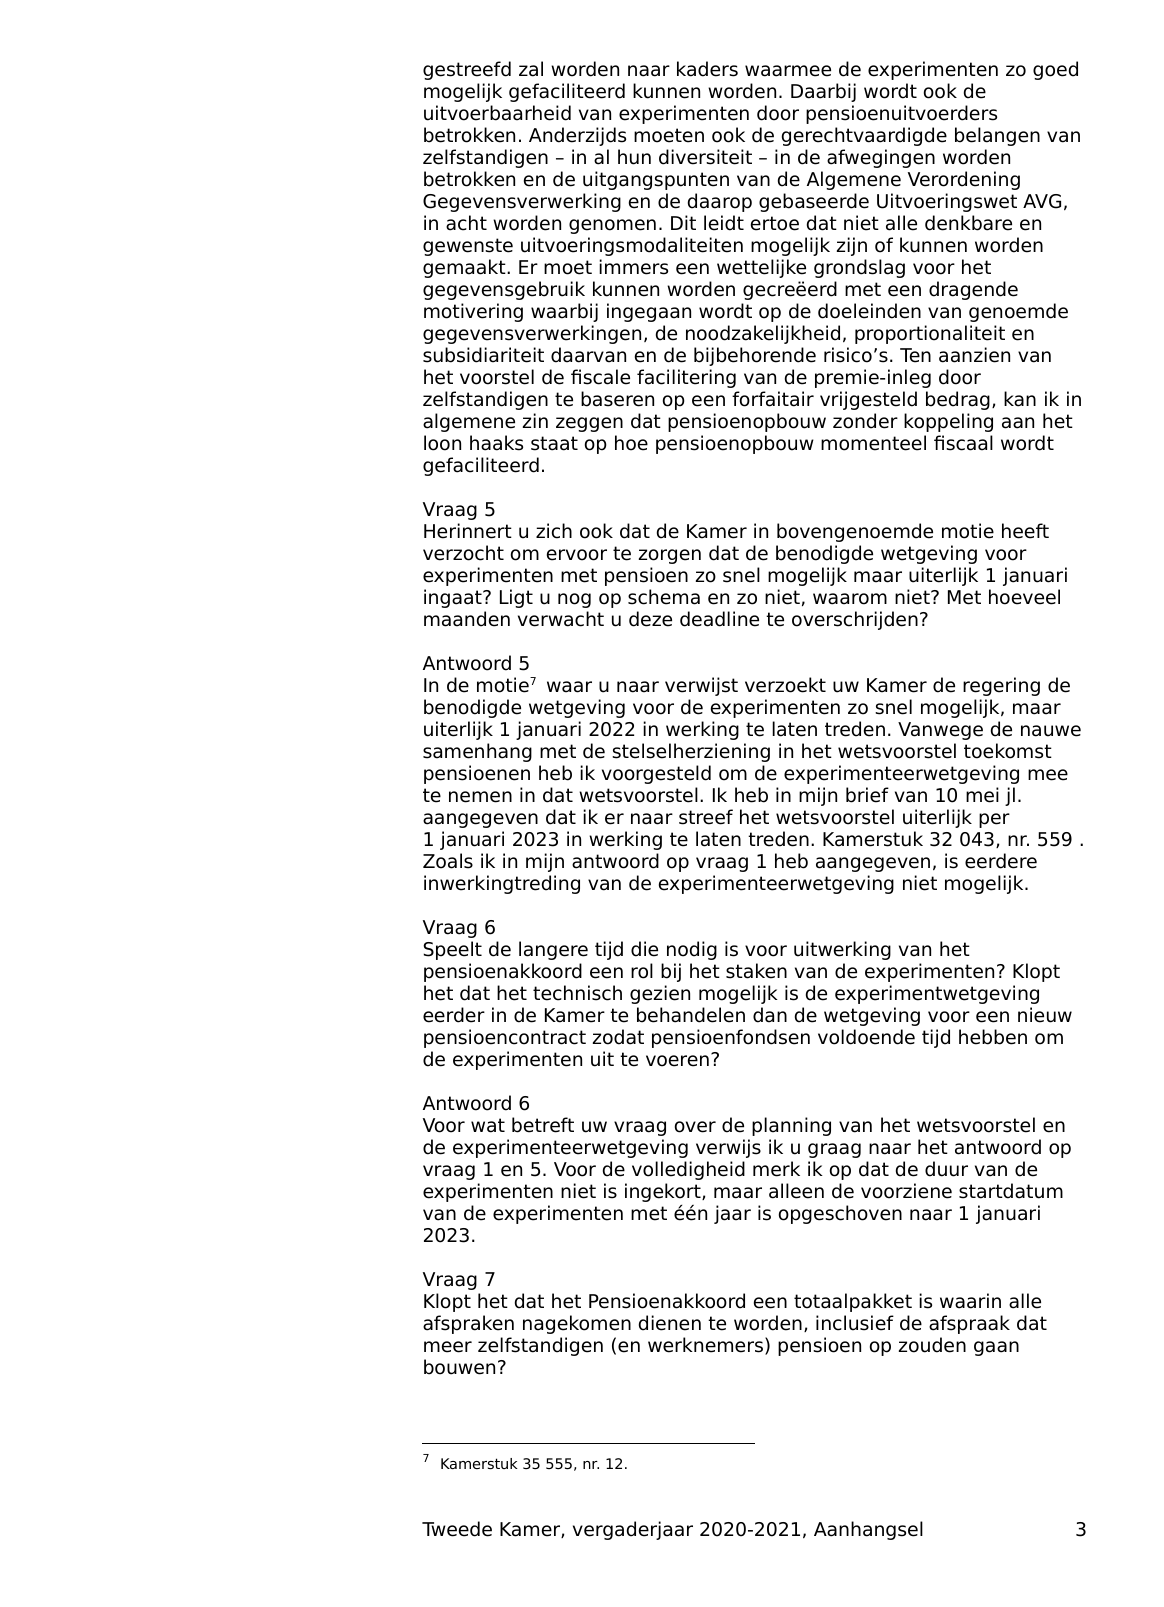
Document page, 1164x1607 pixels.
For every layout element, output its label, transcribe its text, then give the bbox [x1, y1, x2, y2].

text Herinnert u zich ook dat de Kamer in bovengenoemde motie heeft verzocht om ervoor te zorgen dat de benodigde wetgeving voor experimenten met pensioen zo snel mogelijk maar uiterlijk 1 januari ingaat? Ligt u nog op schema en zo niet, waarom niet? Met hoeveel maanden verwacht u deze deadline te overschrijden? [422, 521, 1087, 631]
text Voor wat betreft uw vraag over de planning van het wetsvoorstel en de experimenteerwetgeving verwijs ik u graag naar het antwoord op vraag 1 en 5. Voor de volledigheid merk ik op dat de duur van de experimenten niet is ingekort, maar alleen de voorziene startdatum van de experimenten met één jaar is opgeschoven naar 1 januari 2023. [422, 1115, 1087, 1247]
text In de motie waar u naar verwijst verzoekt uw Kamer de regering de benodigde wetgeving voor de experimenten zo snel mogelijk, maar uiterlijk 1 januari 2022 in werking te laten treden. Vanwege de nauwe samenhang met de stelselherziening in het wetsvoorstel toekomst pensioenen heb ik voorgesteld om de experimenteerwetgeving mee te nemen in dat wetsvoorstel. Ik heb in mijn brief van 10 mei jl. aangegeven dat ik er naar streef het wetsvoorstel uiterlijk per 1 januari 2023 in werking te laten treden. Kamerstuk 32 043, nr. 559 . Zoals ik in mijn antwoord op vraag 1 heb aangegeven, is eerdere inwerkingtreding van de experimenteerwetgeving niet mogelijk. [422, 675, 1087, 895]
text Vraag 7 [422, 1269, 1087, 1291]
text Klopt het dat het Pensioenakkoord een totaalpakket is waarin alle afspraken nagekomen dienen te worden, inclusief de afspraak dat meer zelfstandigen (en werknemers) pensioen op zouden gaan bouwen? [422, 1291, 1087, 1379]
text gestreefd zal worden naar kaders waarmee de experimenten zo goed mogelijk gefaciliteerd kunnen worden. Daarbij wordt ook de uitvoerbaarheid van experimenten door pensioenuitvoerders betrokken. Anderzijds moeten ook de gerechtvaardigde belangen van zelfstandigen – in al hun diversiteit – in de afwegingen worden betrokken en de uitgangspunten van de Algemene Verordening Gegevensverwerking en de daarop gebaseerde Uitvoeringswet AVG, in acht worden genomen. Dit leidt ertoe dat niet alle denkbare en gewenste uitvoeringsmodaliteiten mogelijk zijn of kunnen worden gemaakt. Er moet immers een wettelijke grondslag voor het gegevensgebruik kunnen worden gecreëerd met een dragende motivering waarbij ingegaan wordt op de doeleinden van genoemde gegevensverwerkingen, de noodzakelijkheid, proportionaliteit en subsidiariteit daarvan en de bijbehorende risico’s. Ten aanzien van het voorstel de fiscale facilitering van de premie-inleg door zelfstandigen te baseren op een forfaitair vrijgesteld bedrag, kan ik in algemene zin zeggen dat pensioenopbouw zonder koppeling aan het loon haaks staat op hoe pensioenopbouw momenteel fiscaal wordt gefaciliteerd. [422, 59, 1087, 477]
text Antwoord 5 [422, 653, 1087, 675]
text Antwoord 6 [422, 1093, 1087, 1115]
text Vraag 6 [422, 917, 1087, 939]
text Vraag 5 [422, 499, 1087, 521]
text Speelt de langere tijd die nodig is voor uitwerking van het pensioenakkoord een rol bij het staken van de experimenten? Klopt het dat het technisch gezien mogelijk is de experimentwetgeving eerder in de Kamer te behandelen dan de wetgeving voor een nieuw pensioencontract zodat pensioenfondsen voldoende tijd hebben om de experimenten uit te voeren? [422, 939, 1087, 1071]
text Kamerstuk 35 555, nr. 12. [422, 1452, 1087, 1474]
